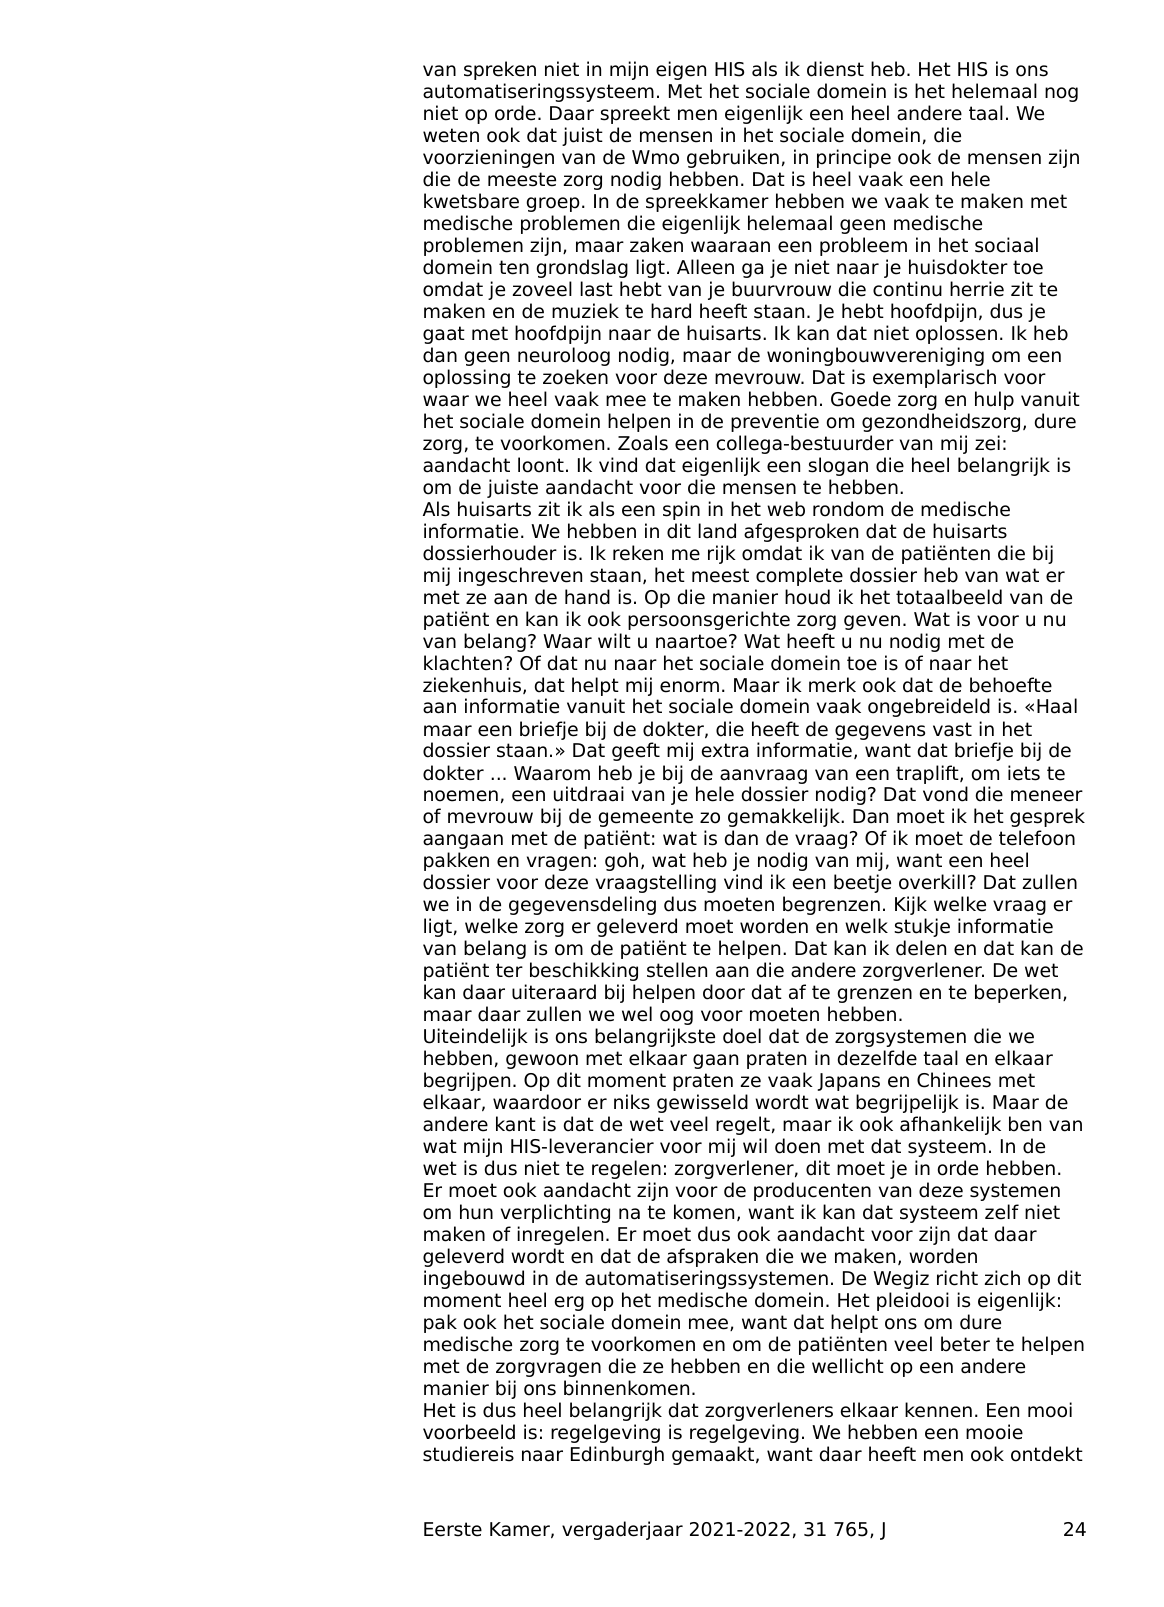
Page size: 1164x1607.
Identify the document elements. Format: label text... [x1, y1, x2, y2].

text Het is dus heel belangrijk dat zorgverleners elkaar kennen. Een mooi voorbeeld is: regelgeving is regelgeving. We hebben een mooie studiereis naar Edinburgh gemaakt, want daar heeft men ook ontdekt [422, 1400, 1087, 1466]
text van spreken niet in mijn eigen HIS als ik dienst heb. Het HIS is ons automatiseringssysteem. Met het sociale domein is het helemaal nog niet op orde. Daar spreekt men eigenlijk een heel andere taal. We weten ook dat juist de mensen in het sociale domein, die voorzieningen van de Wmo gebruiken, in principe ook de mensen zijn die de meeste zorg nodig hebben. Dat is heel vaak een hele kwetsbare groep. In de spreekkamer hebben we vaak te maken met medische problemen die eigenlijk helemaal geen medische problemen zijn, maar zaken waaraan een probleem in het sociaal domein ten grondslag ligt. Alleen ga je niet naar je huisdokter toe omdat je zoveel last hebt van je buurvrouw die continu herrie zit te maken en de muziek te hard heeft staan. Je hebt hoofdpijn, dus je gaat met hoofdpijn naar de huisarts. Ik kan dat niet oplossen. Ik heb dan geen neuroloog nodig, maar de woningbouwvereniging om een oplossing te zoeken voor deze mevrouw. Dat is exemplarisch voor waar we heel vaak mee te maken hebben. Goede zorg en hulp vanuit het sociale domein helpen in de preventie om gezondheidszorg, dure zorg, te voorkomen. Zoals een collega-bestuurder van mij zei: aandacht loont. Ik vind dat eigenlijk een slogan die heel belangrijk is om de juiste aandacht voor die mensen te hebben. [422, 59, 1087, 499]
text Als huisarts zit ik als een spin in het web rondom de medische informatie. We hebben in dit land afgesproken dat de huisarts dossierhouder is. Ik reken me rijk omdat ik van de patiënten die bij mij ingeschreven staan, het meest complete dossier heb van wat er met ze aan de hand is. Op die manier houd ik het totaalbeeld van de patiënt en kan ik ook persoonsgerichte zorg geven. Wat is voor u nu van belang? Waar wilt u naartoe? Wat heeft u nu nodig met de klachten? Of dat nu naar het sociale domein toe is of naar het ziekenhuis, dat helpt mij enorm. Maar ik merk ook dat de behoefte aan informatie vanuit het sociale domein vaak ongebreideld is. «Haal maar een briefje bij de dokter, die heeft de gegevens vast in het dossier staan.» Dat geeft mij extra informatie, want dat briefje bij de dokter ... Waarom heb je bij de aanvraag van een traplift, om iets te noemen, een uitdraai van je hele dossier nodig? Dat vond die meneer of mevrouw bij de gemeente zo gemakkelijk. Dan moet ik het gesprek aangaan met de patiënt: wat is dan de vraag? Of ik moet de telefoon pakken en vragen: goh, wat heb je nodig van mij, want een heel dossier voor deze vraagstelling vind ik een beetje overkill? Dat zullen we in de gegevensdeling dus moeten begrenzen. Kijk welke vraag er ligt, welke zorg er geleverd moet worden en welk stukje informatie van belang is om de patiënt te helpen. Dat kan ik delen en dat kan de patiënt ter beschikking stellen aan die andere zorgverlener. De wet kan daar uiteraard bij helpen door dat af te grenzen en te beperken, maar daar zullen we wel oog voor moeten hebben. [422, 499, 1087, 1026]
text Uiteindelijk is ons belangrijkste doel dat de zorgsystemen die we hebben, gewoon met elkaar gaan praten in dezelfde taal en elkaar begrijpen. Op dit moment praten ze vaak Japans en Chinees met elkaar, waardoor er niks gewisseld wordt wat begrijpelijk is. Maar de andere kant is dat de wet veel regelt, maar ik ook afhankelijk ben van wat mijn HIS-leverancier voor mij wil doen met dat systeem. In de wet is dus niet te regelen: zorgverlener, dit moet je in orde hebben. Er moet ook aandacht zijn voor de producenten van deze systemen om hun verplichting na te komen, want ik kan dat systeem zelf niet maken of inregelen. Er moet dus ook aandacht voor zijn dat daar geleverd wordt en dat de afspraken die we maken, worden ingebouwd in de automatiseringssystemen. De Wegiz richt zich op dit moment heel erg op het medische domein. Het pleidooi is eigenlijk: pak ook het sociale domein mee, want dat helpt ons om dure medische zorg te voorkomen en om de patiënten veel beter te helpen met de zorgvragen die ze hebben en die wellicht op een andere manier bij ons binnenkomen. [422, 1026, 1087, 1400]
